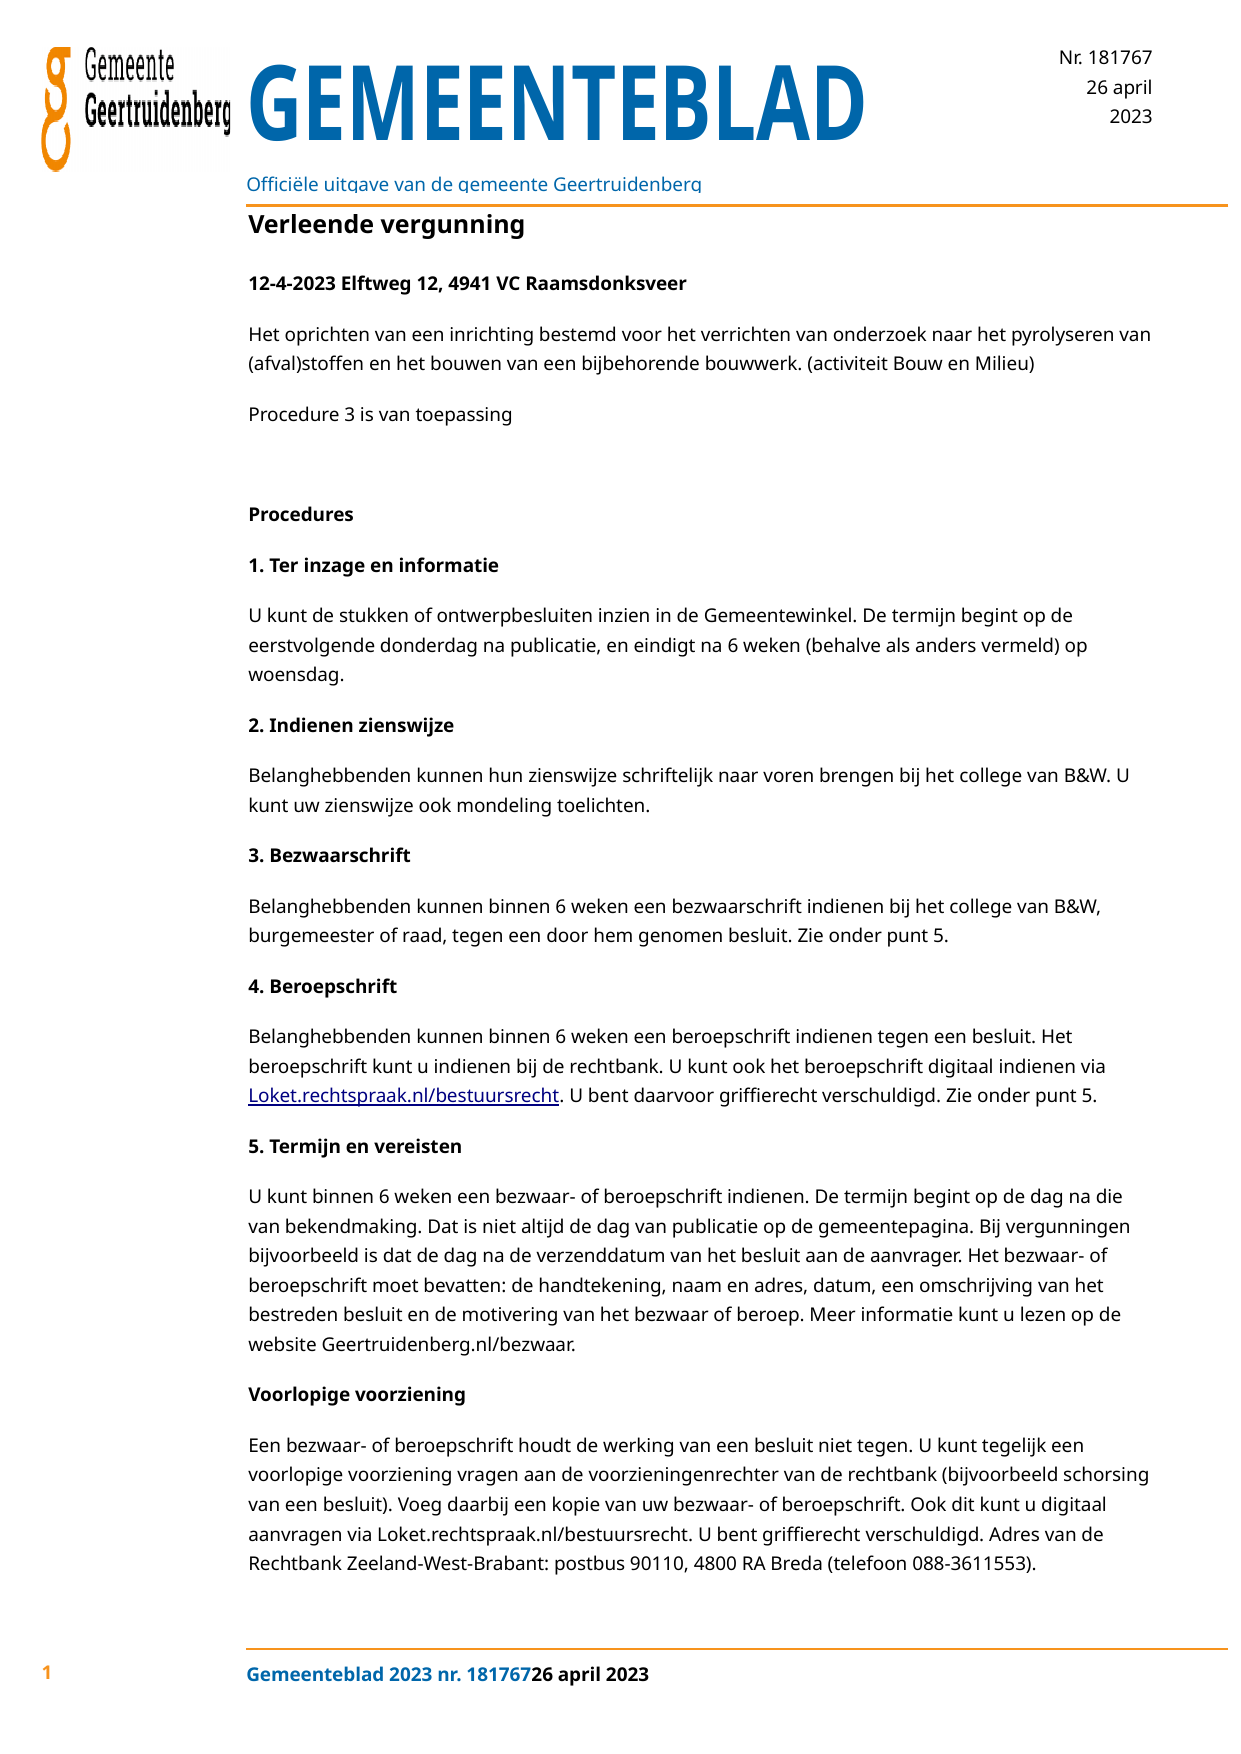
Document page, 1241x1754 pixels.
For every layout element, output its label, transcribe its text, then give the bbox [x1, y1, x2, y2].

text Een bezwaar- of beroepschrift houdt de werking van een besluit niet tegen. U kunt tegelijk een voorlopige voorziening vragen aan de voorzieningenrechter van de rechtbank (bijvoorbeeld schorsing van een besluit). Voeg daarbij een kopie van uw bezwaar- of beroepschrift. Ook dit kunt u digitaal aanvragen via Loket.rechtspraak.nl/bestuursrecht. U bent griffierecht verschuldigd. Adres van de Rechtbank Zeeland-West-Brabant: postbus 90110, 4800 RA Breda (telefoon 088-3611553). [248, 1432, 1152, 1576]
text 12-4-2023 Elftweg 12, 4941 VC Raamsdonksveer [248, 270, 1152, 296]
text 5. Termijn en vereisten [248, 1133, 1152, 1158]
text 1. Ter inzage en informatie [248, 552, 1152, 578]
text Het oprichten van een inrichting bestemd voor het verrichten van onderzoek naar het pyrolyseren van (afval)stoffen en het bouwen van een bijbehorende bouwwerk. (activiteit Bouw en Milieu) [248, 321, 1152, 376]
text Belanghebbenden kunnen hun zienswijze schriftelijk naar voren brengen bij het college van B&W. U kunt uw zienswijze ook mondeling toelichten. [248, 762, 1152, 818]
text 4. Beroepschrift [248, 973, 1152, 998]
text Voorlopige voorziening [248, 1382, 1152, 1407]
text 3. Bezwaarschrift [248, 842, 1152, 868]
text Procedures [248, 502, 1152, 527]
text U kunt de stukken of ontwerpbesluiten inzien in de Gemeentewinkel. De termijn begint op de eerstvolgende donderdag na publicatie, en eindigt na 6 weken (behalve als anders vermeld) op woensdag. [248, 602, 1152, 687]
text Belanghebbenden kunnen binnen 6 weken een bezwaarschrift indienen bij het college van B&W, burgemeester of raad, tegen een door hem genomen besluit. Zie onder punt 5. [248, 893, 1152, 948]
text 2. Indienen zienswijze [248, 712, 1152, 738]
text U kunt binnen 6 weken een bezwaar- of beroepschrift indienen. De termijn begint op de dag na die van bekendmaking. Dat is niet altijd de dag van publicatie op de gemeentepagina. Bij vergunningen bijvoorbeeld is dat de dag na de verzenddatum van het besluit aan de aanvrager. Het bezwaar- of beroepschrift moet bevatten: de handtekening, naam en adres, datum, een omschrijving van het bestreden besluit en de motivering van het bezwaar of beroep. Meer informatie kunt u lezen op de website Geertruidenberg.nl/bezwaar. [248, 1183, 1152, 1357]
text Belanghebbenden kunnen binnen 6 weken een beroepschrift indienen tegen een besluit. Het beroepschrift kunt u indienen bij de rechtbank. U kunt ook het beroepschrift digitaal indienen via Loket.rechtspraak.nl/bestuursrecht. U bent daarvoor griffierecht verschuldigd. Zie onder punt 5. [248, 1023, 1152, 1108]
text Verleende vergunning [248, 207, 1152, 241]
picture [41, 47, 231, 172]
text Procedure 3 is van toepassing [248, 401, 1152, 426]
